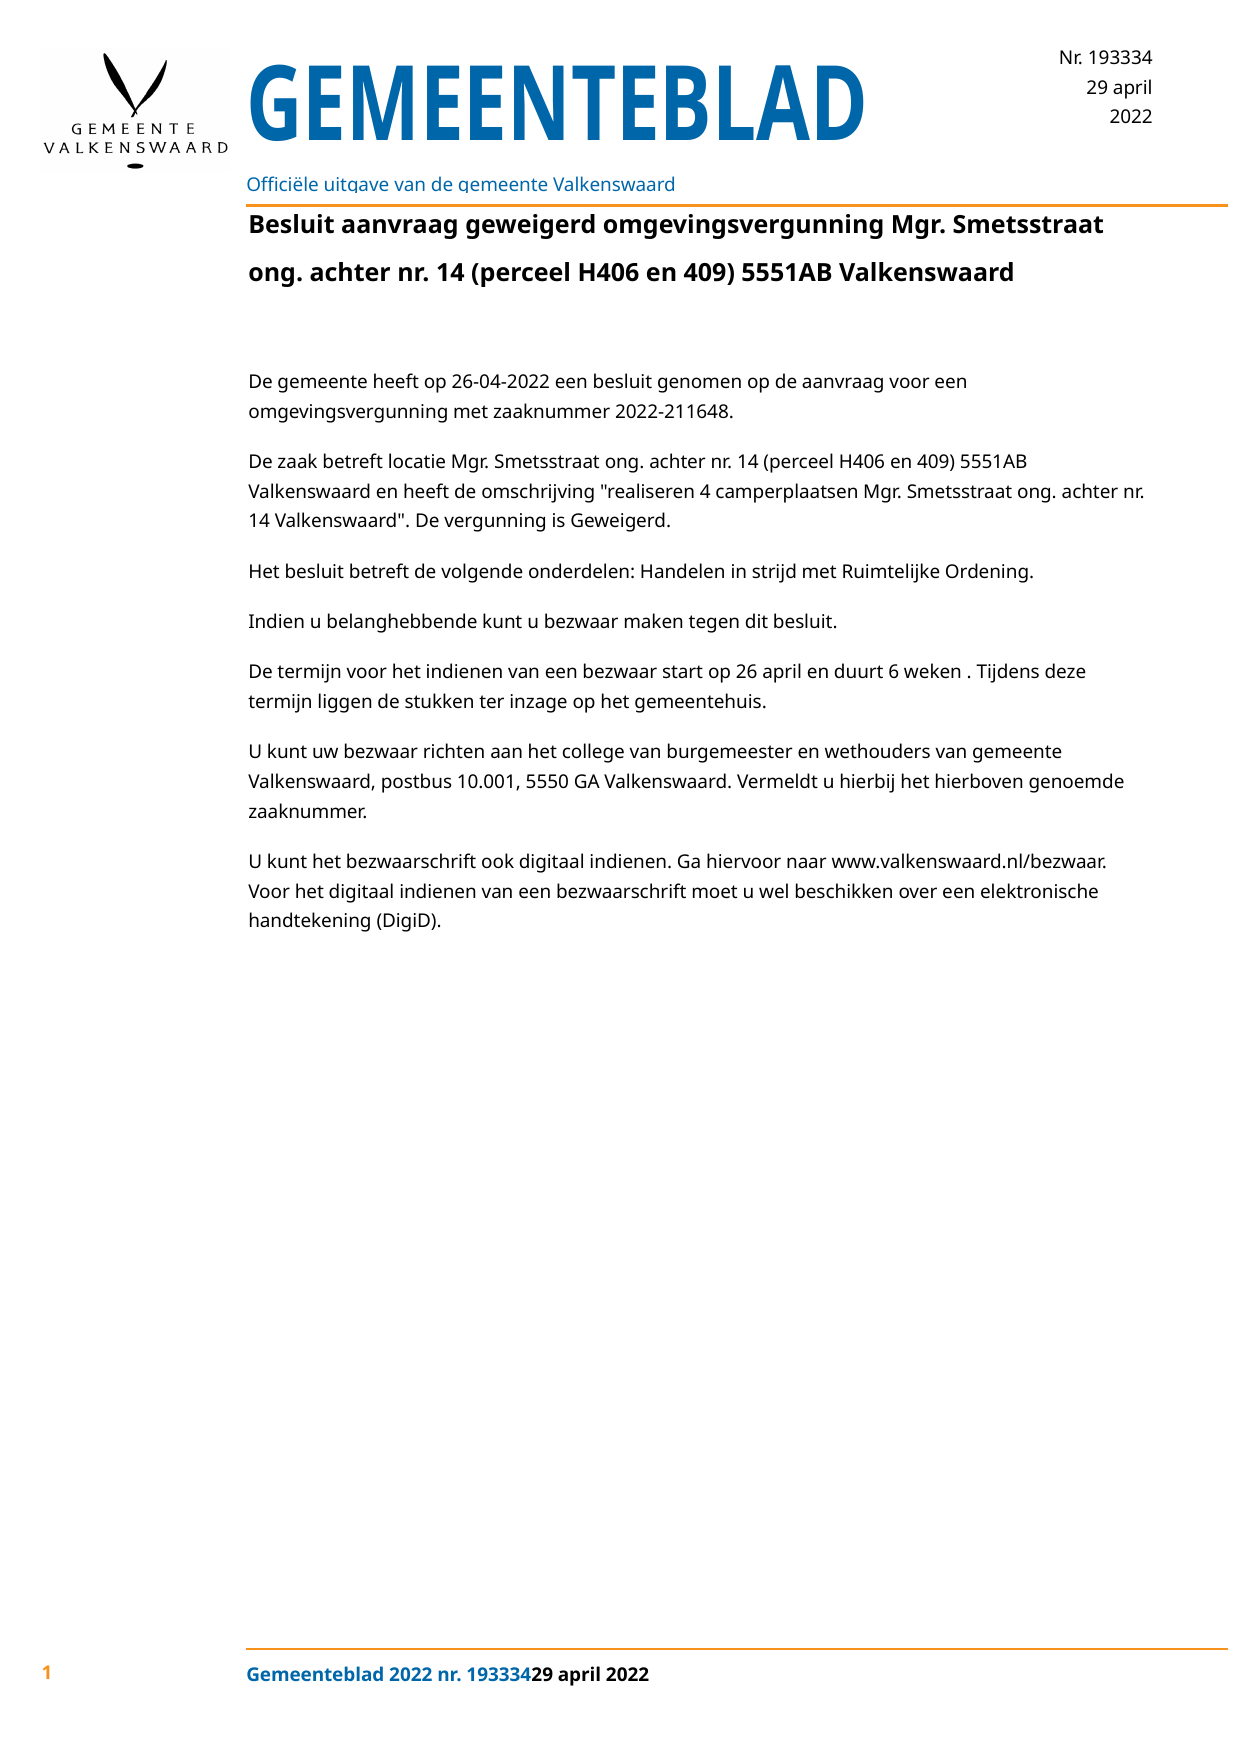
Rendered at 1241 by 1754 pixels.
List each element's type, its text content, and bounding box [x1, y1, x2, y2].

text De zaak betreft locatie Mgr. Smetsstraat ong. achter nr. 14 (perceel H406 en 409) 5551AB Valkenswaard en heeft de omschrijving "realiseren 4 camperplaatsen Mgr. Smetsstraat ong. achter nr. 14 Valkenswaard". De vergunning is Geweigerd. [248, 448, 1152, 533]
text De termijn voor het indienen van een bezwaar start op 26 april en duurt 6 weken . Tijdens deze termijn liggen de stukken ter inzage op het gemeentehuis. [248, 659, 1152, 714]
text U kunt het bezwaarschrift ook digitaal indienen. Ga hiervoor naar www.valkenswaard.nl/bezwaar. Voor het digitaal indienen van een bezwaarschrift moet u wel beschikken over een elektronische handtekening (DigiD). [248, 848, 1152, 933]
text De gemeente heeft op 26-04-2022 een besluit genomen op de aanvraag voor een omgevingsvergunning met zaaknummer 2022-211648. [248, 368, 1152, 424]
text U kunt uw bezwaar richten aan het college van burgemeester en wethouders van gemeente Valkenswaard, postbus 10.001, 5550 GA Valkenswaard. Vermeldt u hierbij het hierboven genoemde zaaknummer. [248, 739, 1152, 824]
text Indien u belanghebbende kunt u bezwaar maken tegen dit besluit. [248, 608, 1152, 634]
text Besluit aanvraag geweigerd omgevingsvergunning Mgr. Smetsstraat ong. achter nr. 14 (perceel H406 en 409) 5551AB Valkenswaard [248, 207, 1152, 288]
picture [41, 47, 231, 172]
text Het besluit betreft de volgende onderdelen: Handelen in strijd met Ruimtelijke Ordening. [248, 558, 1152, 584]
